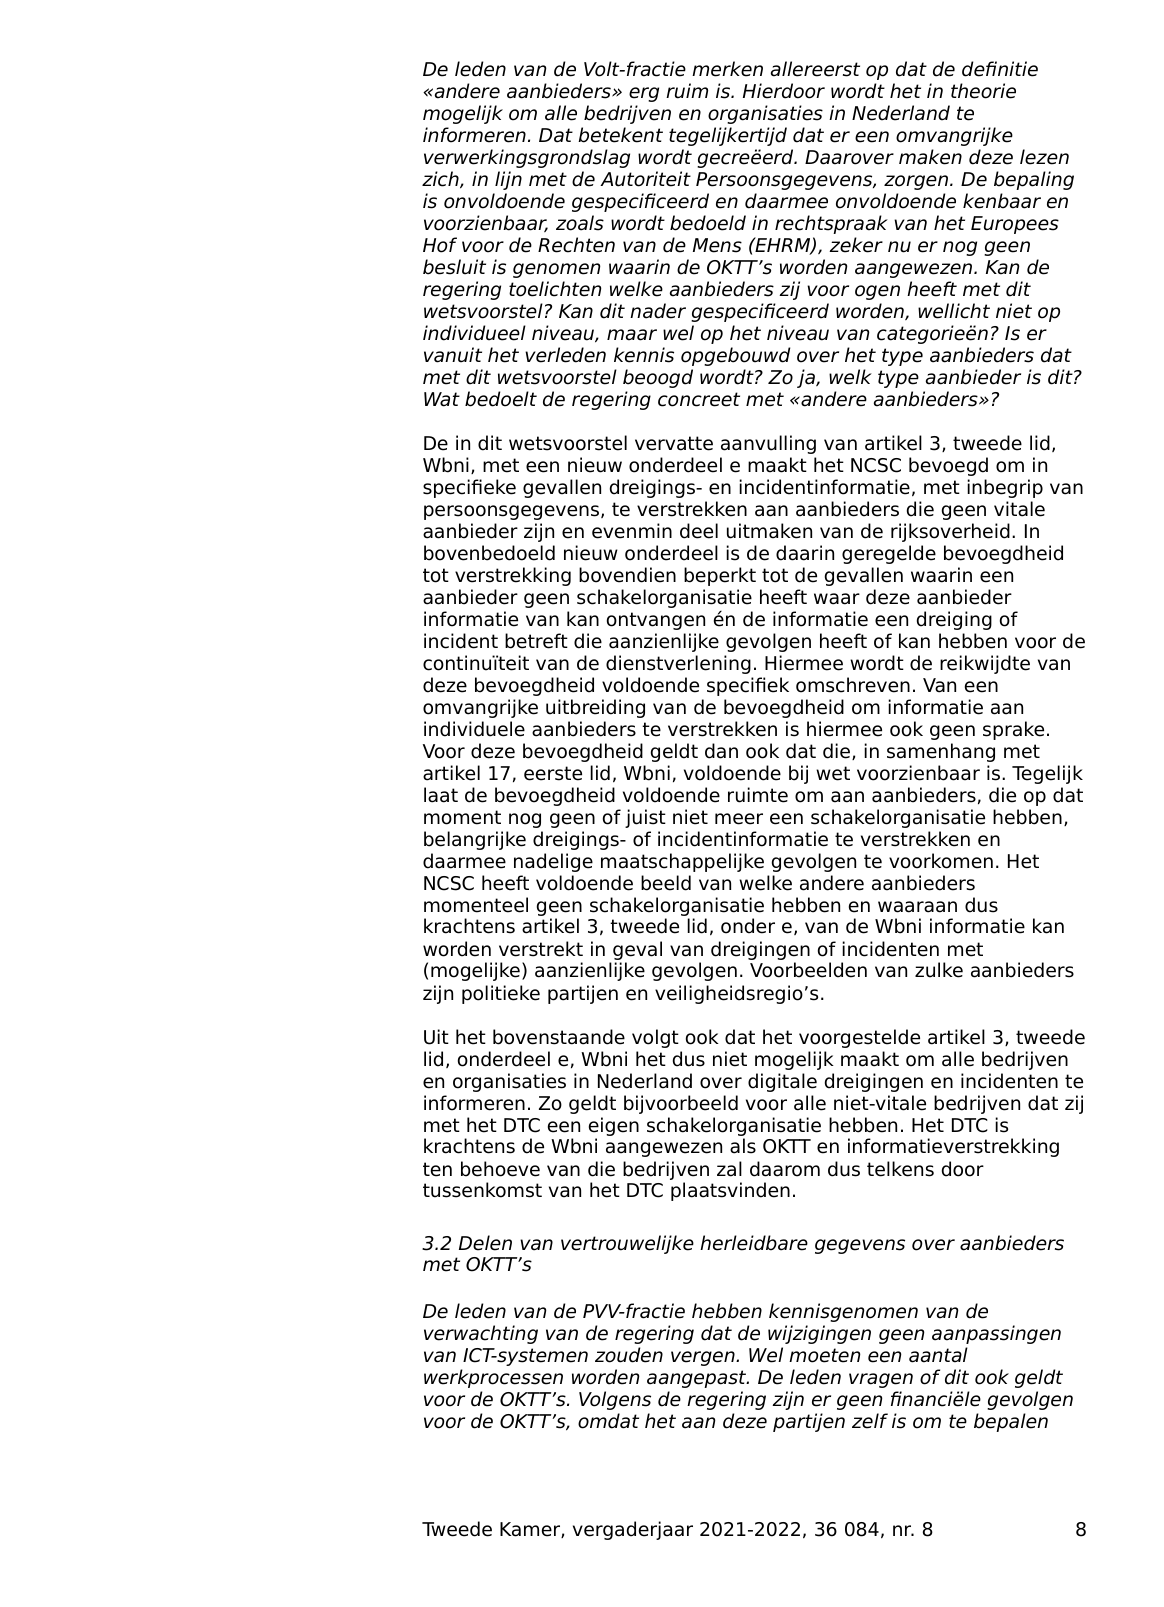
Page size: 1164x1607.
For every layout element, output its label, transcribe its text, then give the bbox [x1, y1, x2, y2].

text Uit het bovenstaande volgt ook dat het voorgestelde artikel 3, tweede lid, onderdeel e, Wbni het dus niet mogelijk maakt om alle bedrijven en organisaties in Nederland over digitale dreigingen en incidenten te informeren. Zo geldt bijvoorbeeld voor alle niet-vitale bedrijven dat zij met het DTC een eigen schakelorganisatie hebben. Het DTC is krachtens de Wbni aangewezen als OKTT en informatieverstrekking ten behoeve van die bedrijven zal daarom dus telkens door tussenkomst van het DTC plaatsvinden. [422, 1027, 1087, 1202]
text De leden van de PVV-fractie hebben kennisgenomen van de verwachting van de regering dat de wijzigingen geen aanpassingen van ICT-systemen zouden vergen. Wel moeten een aantal werkprocessen worden aangepast. De leden vragen of dit ook geldt voor de OKTT’s. Volgens de regering zijn er geen financiële gevolgen voor de OKTT’s, omdat het aan deze partijen zelf is om te bepalen [422, 1301, 1087, 1433]
text De leden van de Volt-fractie merken allereerst op dat de definitie «andere aanbieders» erg ruim is. Hierdoor wordt het in theorie mogelijk om alle bedrijven en organisaties in Nederland te informeren. Dat betekent tegelijkertijd dat er een omvangrijke verwerkingsgrondslag wordt gecreëerd. Daarover maken deze lezen zich, in lijn met de Autoriteit Persoonsgegevens, zorgen. De bepaling is onvoldoende gespecificeerd en daarmee onvoldoende kenbaar en voorzienbaar, zoals wordt bedoeld in rechtspraak van het Europees Hof voor de Rechten van de Mens (EHRM), zeker nu er nog geen besluit is genomen waarin de OKTT’s worden aangewezen. Kan de regering toelichten welke aanbieders zij voor ogen heeft met dit wetsvoorstel? Kan dit nader gespecificeerd worden, wellicht niet op individueel niveau, maar wel op het niveau van categorieën? Is er vanuit het verleden kennis opgebouwd over het type aanbieders dat met dit wetsvoorstel beoogd wordt? Zo ja, welk type aanbieder is dit? Wat bedoelt de regering concreet met «andere aanbieders»? [422, 59, 1087, 411]
subtitle 3.2 Delen van vertrouwelijke herleidbare gegevens over aanbieders met OKTT’s [422, 1232, 1087, 1276]
text De in dit wetsvoorstel vervatte aanvulling van artikel 3, tweede lid, Wbni, met een nieuw onderdeel e maakt het NCSC bevoegd om in specifieke gevallen dreigings- en incidentinformatie, met inbegrip van persoonsgegevens, te verstrekken aan aanbieders die geen vitale aanbieder zijn en evenmin deel uitmaken van de rijksoverheid. In bovenbedoeld nieuw onderdeel is de daarin geregelde bevoegdheid tot verstrekking bovendien beperkt tot de gevallen waarin een aanbieder geen schakelorganisatie heeft waar deze aanbieder informatie van kan ontvangen én de informatie een dreiging of incident betreft die aanzienlijke gevolgen heeft of kan hebben voor de continuïteit van de dienstverlening. Hiermee wordt de reikwijdte van deze bevoegdheid voldoende specifiek omschreven. Van een omvangrijke uitbreiding van de bevoegdheid om informatie aan individuele aanbieders te verstrekken is hiermee ook geen sprake. Voor deze bevoegdheid geldt dan ook dat die, in samenhang met artikel 17, eerste lid, Wbni, voldoende bij wet voorzienbaar is. Tegelijk laat de bevoegdheid voldoende ruimte om aan aanbieders, die op dat moment nog geen of juist niet meer een schakelorganisatie hebben, belangrijke dreigings- of incidentinformatie te verstrekken en daarmee nadelige maatschappelijke gevolgen te voorkomen. Het NCSC heeft voldoende beeld van welke andere aanbieders momenteel geen schakelorganisatie hebben en waaraan dus krachtens artikel 3, tweede lid, onder e, van de Wbni informatie kan worden verstrekt in geval van dreigingen of incidenten met (mogelijke) aanzienlijke gevolgen. Voorbeelden van zulke aanbieders zijn politieke partijen en veiligheidsregio’s. [422, 433, 1087, 1004]
